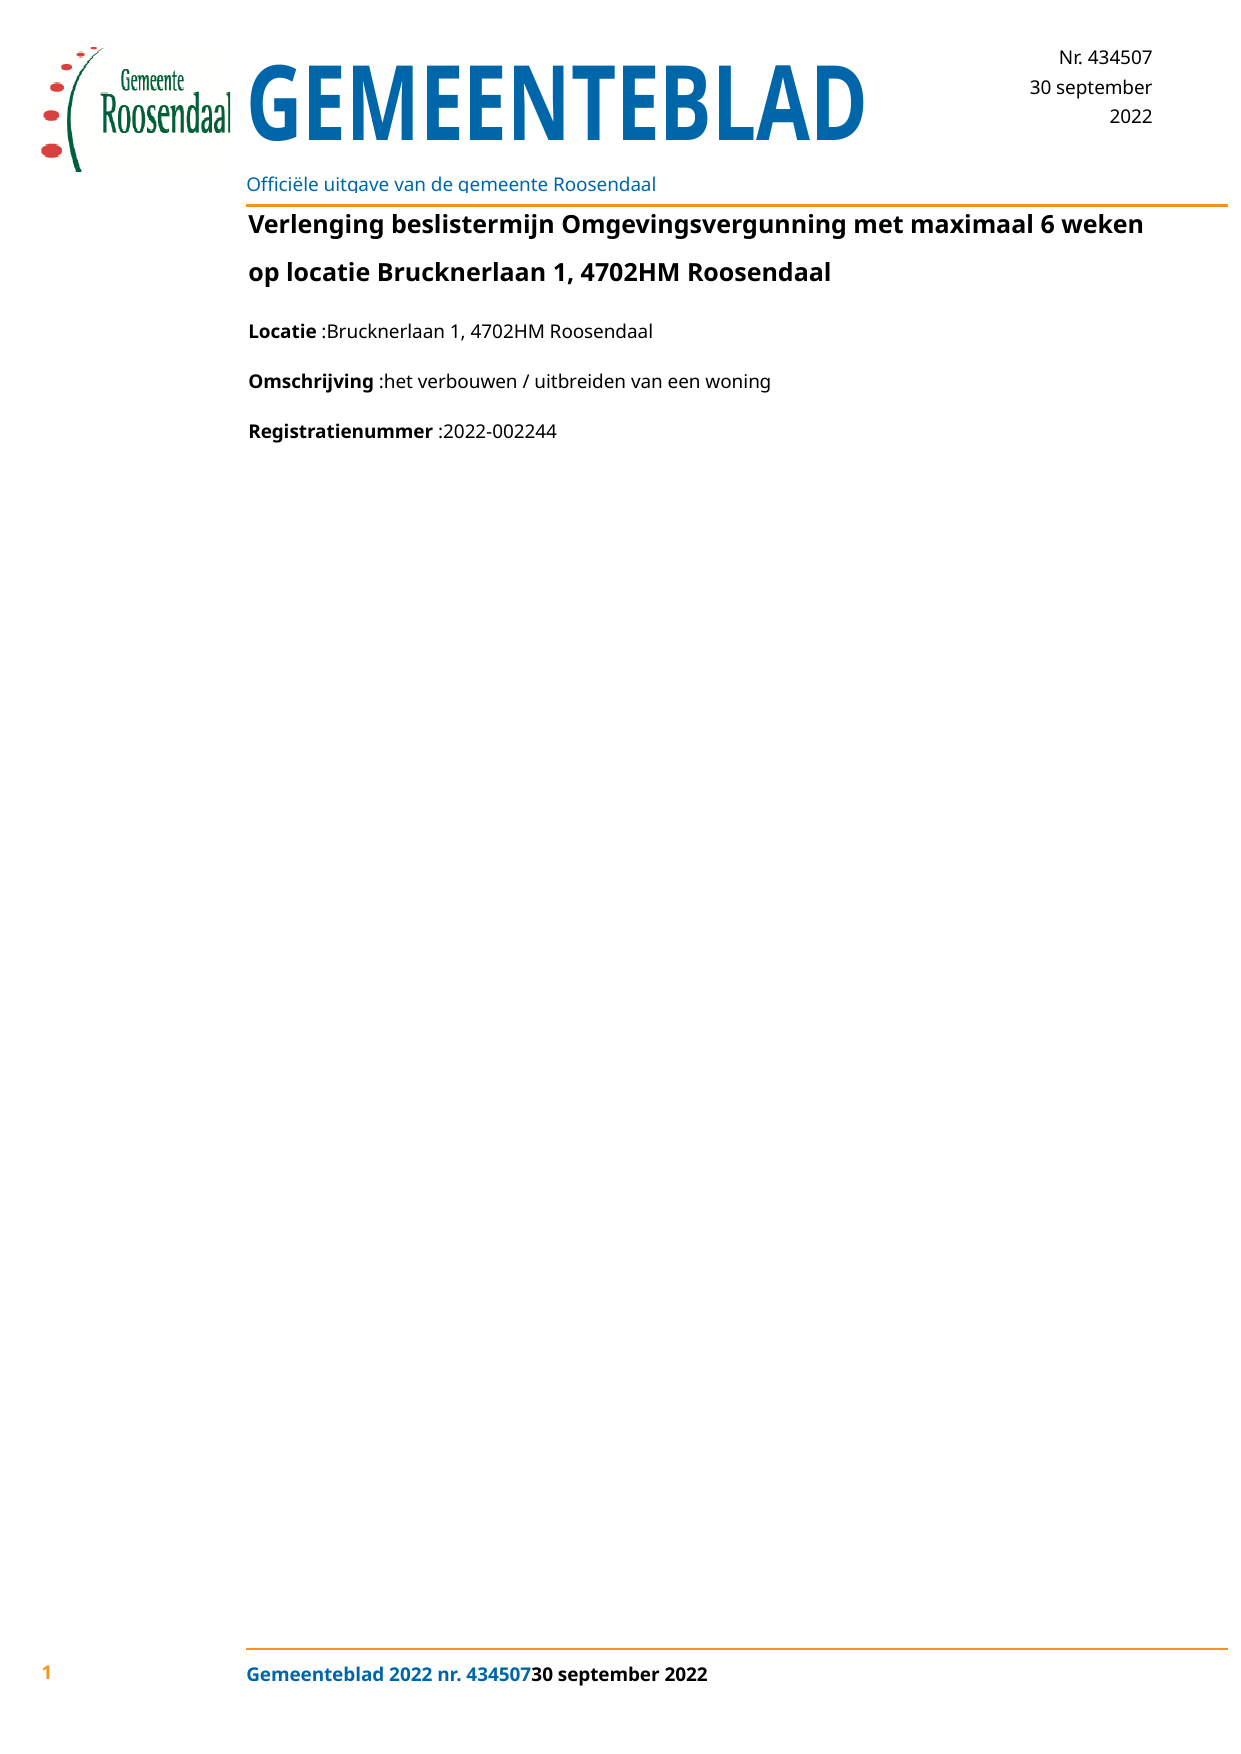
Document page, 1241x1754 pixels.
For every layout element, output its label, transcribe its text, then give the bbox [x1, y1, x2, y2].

picture [41, 47, 231, 172]
text Omschrijving :het verbouwen / uitbreiden van een woning [248, 368, 1152, 394]
text Verlenging beslistermijn Omgevingsvergunning met maximaal 6 weken op locatie Brucknerlaan 1, 4702HM Roosendaal [248, 207, 1152, 288]
text Locatie :Brucknerlaan 1, 4702HM Roosendaal [248, 318, 1152, 344]
text Registratienummer :2022-002244 [248, 419, 1152, 444]
